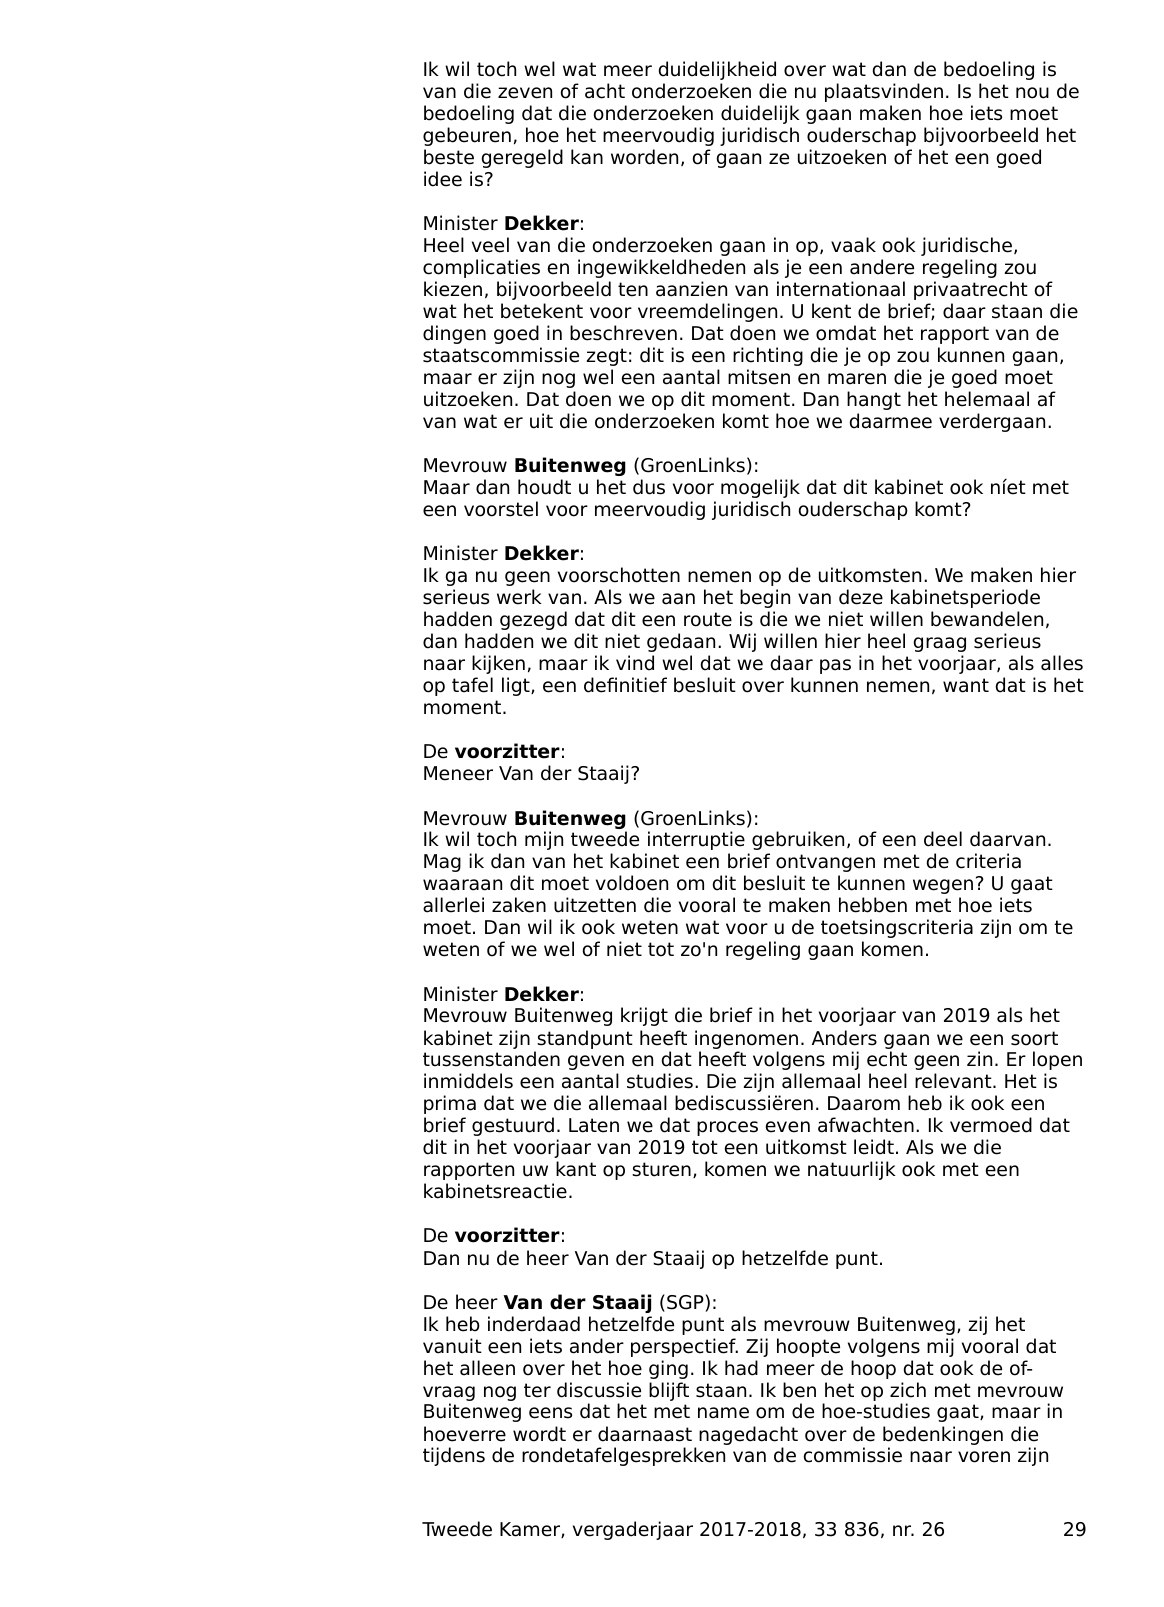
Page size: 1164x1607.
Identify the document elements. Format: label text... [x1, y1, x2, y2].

text Ik wil toch mijn tweede interruptie gebruiken, of een deel daarvan. Mag ik dan van het kabinet een brief ontvangen met de criteria waaraan dit moet voldoen om dit besluit te kunnen wegen? U gaat allerlei zaken uitzetten die vooral te maken hebben met hoe iets moet. Dan wil ik ook weten wat voor u de toetsingscriteria zijn om te weten of we wel of niet tot zo'n regeling gaan komen. [422, 829, 1087, 961]
text Mevrouw Buitenweg krijgt die brief in het voorjaar van 2019 als het kabinet zijn standpunt heeft ingenomen. Anders gaan we een soort tussenstanden geven en dat heeft volgens mij echt geen zin. Er lopen inmiddels een aantal studies. Die zijn allemaal heel relevant. Het is prima dat we die allemaal bediscussiëren. Daarom heb ik ook een brief gestuurd. Laten we dat proces even afwachten. Ik vermoed dat dit in het voorjaar van 2019 tot een uitkomst leidt. Als we die rapporten uw kant op sturen, komen we natuurlijk ook met een kabinetsreactie. [422, 1005, 1087, 1203]
text De voorzitter: [422, 741, 1087, 763]
text Dan nu de heer Van der Staaij op hetzelfde punt. [422, 1247, 1087, 1269]
text Minister Dekker: [422, 543, 1087, 565]
text Minister Dekker: [422, 983, 1087, 1005]
text Ik heb inderdaad hetzelfde punt als mevrouw Buitenweg, zij het vanuit een iets ander perspectief. Zij hoopte volgens mij vooral dat het alleen over het hoe ging. Ik had meer de hoop dat ook de of-vraag nog ter discussie blijft staan. Ik ben het op zich met mevrouw Buitenweg eens dat het met name om de hoe-studies gaat, maar in hoeverre wordt er daarnaast nagedacht over de bedenkingen die tijdens de rondetafelgesprekken van de commissie naar voren zijn [422, 1313, 1087, 1467]
text Heel veel van die onderzoeken gaan in op, vaak ook juridische, complicaties en ingewikkeldheden als je een andere regeling zou kiezen, bijvoorbeeld ten aanzien van internationaal privaatrecht of wat het betekent voor vreemdelingen. U kent de brief; daar staan die dingen goed in beschreven. Dat doen we omdat het rapport van de staatscommissie zegt: dit is een richting die je op zou kunnen gaan, maar er zijn nog wel een aantal mitsen en maren die je goed moet uitzoeken. Dat doen we op dit moment. Dan hangt het helemaal af van wat er uit die onderzoeken komt hoe we daarmee verdergaan. [422, 235, 1087, 433]
text Meneer Van der Staaij? [422, 763, 1087, 785]
text Minister Dekker: [422, 213, 1087, 235]
text De heer Van der Staaij (SGP): [422, 1292, 1087, 1313]
text De voorzitter: [422, 1225, 1087, 1247]
text Maar dan houdt u het dus voor mogelijk dat dit kabinet ook níet met een voorstel voor meervoudig juridisch ouderschap komt? [422, 477, 1087, 521]
text Mevrouw Buitenweg (GroenLinks): [422, 455, 1087, 477]
text Mevrouw Buitenweg (GroenLinks): [422, 807, 1087, 829]
text Ik wil toch wel wat meer duidelijkheid over wat dan de bedoeling is van die zeven of acht onderzoeken die nu plaatsvinden. Is het nou de bedoeling dat die onderzoeken duidelijk gaan maken hoe iets moet gebeuren, hoe het meervoudig juridisch ouderschap bijvoorbeeld het beste geregeld kan worden, of gaan ze uitzoeken of het een goed idee is? [422, 59, 1087, 191]
text Ik ga nu geen voorschotten nemen op de uitkomsten. We maken hier serieus werk van. Als we aan het begin van deze kabinetsperiode hadden gezegd dat dit een route is die we niet willen bewandelen, dan hadden we dit niet gedaan. Wij willen hier heel graag serieus naar kijken, maar ik vind wel dat we daar pas in het voorjaar, als alles op tafel ligt, een definitief besluit over kunnen nemen, want dat is het moment. [422, 565, 1087, 719]
